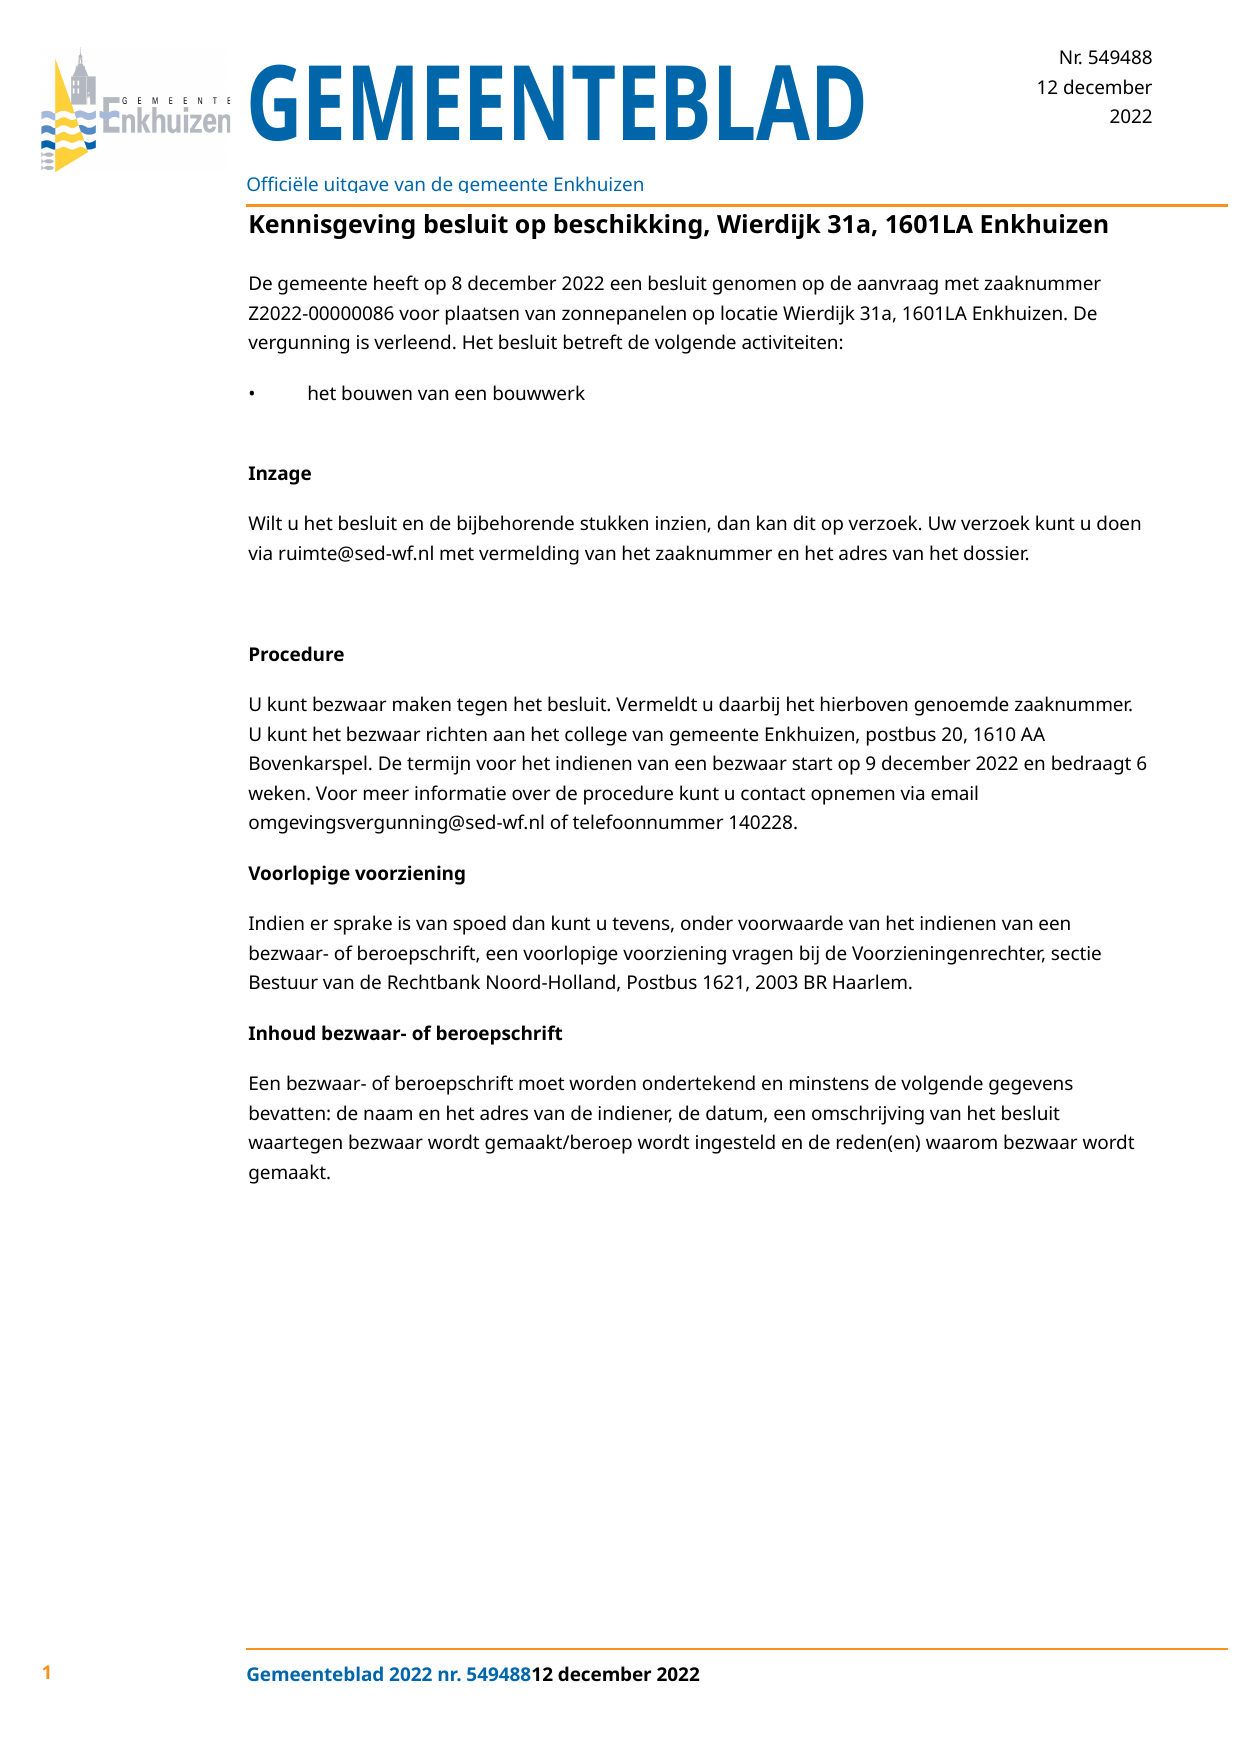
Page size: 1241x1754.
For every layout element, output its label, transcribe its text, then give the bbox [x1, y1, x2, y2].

text Wilt u het besluit en de bijbehorende stukken inzien, dan kan dit op verzoek. Uw verzoek kunt u doen via ruimte@sed-wf.nl met vermelding van het zaaknummer en het adres van het dossier. [248, 510, 1152, 566]
text Inzage [248, 460, 1152, 486]
text Een bezwaar- of beroepschrift moet worden ondertekend en minstens de volgende gegevens bevatten: de naam en het adres van de indiener, de datum, een omschrijving van het besluit waartegen bezwaar wordt gemaakt/beroep wordt ingesteld en de reden(en) waarom bezwaar wordt gemaakt. [248, 1070, 1152, 1185]
picture [41, 47, 231, 172]
text U kunt bezwaar maken tegen het besluit. Vermeldt u daarbij het hierboven genoemde zaaknummer. U kunt het bezwaar richten aan het college van gemeente Enkhuizen, postbus 20, 1610 AA Bovenkarspel. De termijn voor het indienen van een bezwaar start op 9 december 2022 en bedraagt 6 weken. Voor meer informatie over de procedure kunt u contact opnemen via email omgevingsvergunning@sed-wf.nl of telefoonnummer 140228. [248, 691, 1152, 835]
text Kennisgeving besluit op beschikking, Wierdijk 31a, 1601LA Enkhuizen [248, 207, 1152, 241]
text Procedure [248, 641, 1152, 666]
list het bouwen van een bouwwerk [248, 380, 1152, 406]
text De gemeente heeft op 8 december 2022 een besluit genomen op de aanvraag met zaaknummer Z2022-00000086 voor plaatsen van zonnepanelen op locatie Wierdijk 31a, 1601LA Enkhuizen. De vergunning is verleend. Het besluit betreft de volgende activiteiten: [248, 270, 1152, 355]
text Indien er sprake is van spoed dan kunt u tevens, onder voorwaarde van het indienen van een bezwaar- of beroepschrift, een voorlopige voorziening vragen bij de Voorzieningenrechter, sectie Bestuur van de Rechtbank Noord-Holland, Postbus 1621, 2003 BR Haarlem. [248, 910, 1152, 995]
text Inhoud bezwaar- of beroepschrift [248, 1020, 1152, 1046]
text Voorlopige voorziening [248, 860, 1152, 886]
